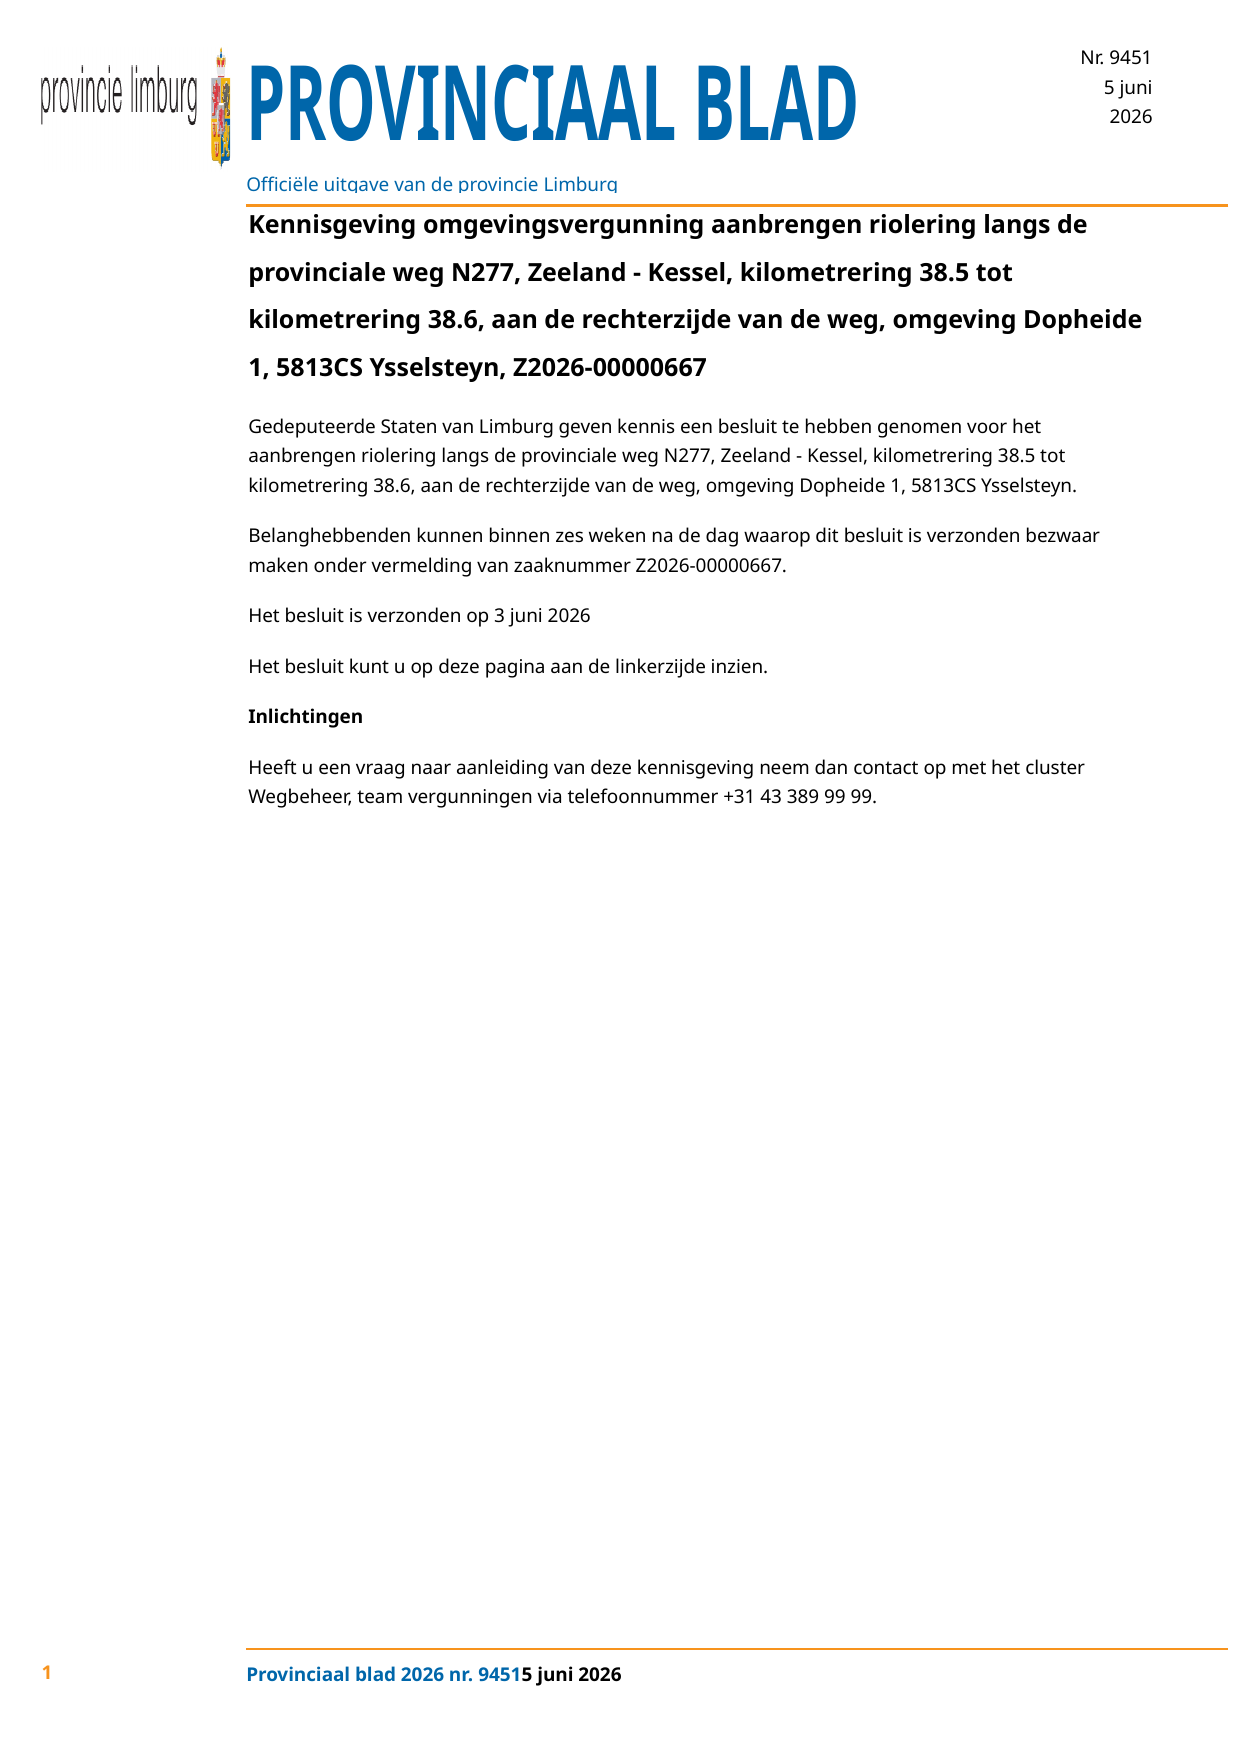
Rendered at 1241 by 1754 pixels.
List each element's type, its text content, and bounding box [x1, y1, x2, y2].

text Kennisgeving omgevingsvergunning aanbrengen riolering langs de provinciale weg N277, Zeeland - Kessel, kilometrering 38.5 tot kilometrering 38.6, aan de rechterzijde van de weg, omgeving Dopheide 1, 5813CS Ysselsteyn, Z2026-00000667 [248, 207, 1152, 384]
picture [41, 47, 231, 172]
text Inlichtingen [248, 703, 1152, 729]
text Het besluit kunt u op deze pagina aan de linkerzijde inzien. [248, 653, 1152, 679]
text Het besluit is verzonden op 3 juni 2026 [248, 603, 1152, 628]
text Heeft u een vraag naar aanleiding van deze kennisgeving neem dan contact op met het cluster Wegbeheer, team vergunningen via telefoonnummer +31 43 389 99 99. [248, 754, 1152, 809]
text Belanghebbenden kunnen binnen zes weken na de dag waarop dit besluit is verzonden bezwaar maken onder vermelding van zaaknummer Z2026-00000667. [248, 523, 1152, 578]
text Gedeputeerde Staten van Limburg geven kennis een besluit te hebben genomen voor het aanbrengen riolering langs de provinciale weg N277, Zeeland - Kessel, kilometrering 38.5 tot kilometrering 38.6, aan de rechterzijde van de weg, omgeving Dopheide 1, 5813CS Ysselsteyn. [248, 413, 1152, 498]
